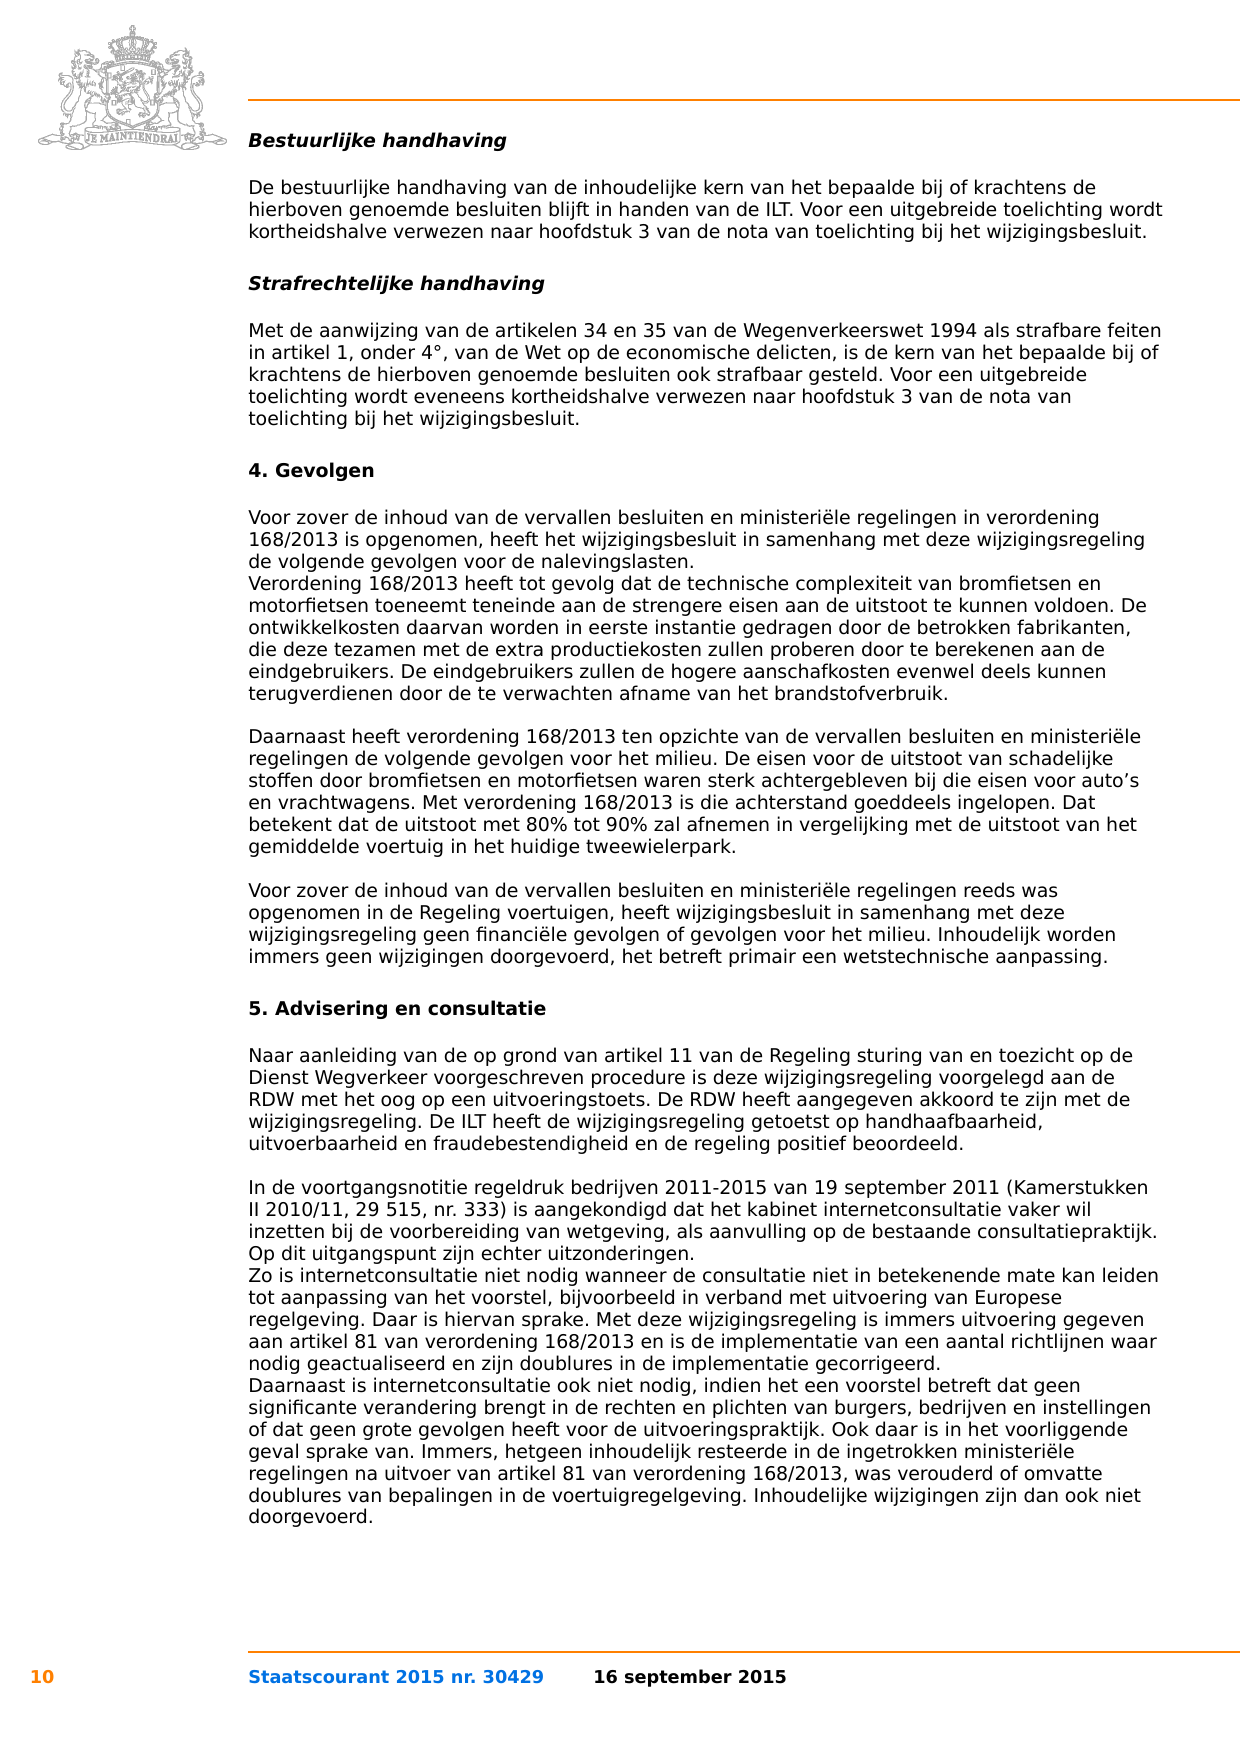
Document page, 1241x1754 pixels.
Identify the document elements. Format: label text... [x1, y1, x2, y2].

subtitle Strafrechtelijke handhaving [248, 273, 1163, 295]
subtitle 4. Gevolgen [248, 460, 1163, 482]
text Daarnaast heeft verordening 168/2013 ten opzichte van de vervallen besluiten en ministeriële regelingen de volgende gevolgen voor het milieu. De eisen voor de uitstoot van schadelijke stoffen door bromfietsen en motorfietsen waren sterk achtergebleven bij die eisen voor auto’s en vrachtwagens. Met verordening 168/2013 is die achterstand goeddeels ingelopen. Dat betekent dat de uitstoot met 80% tot 90% zal afnemen in vergelijking met de uitstoot van het gemiddelde voertuig in het huidige tweewielerpark. [248, 726, 1163, 858]
text Voor zover de inhoud van de vervallen besluiten en ministeriële regelingen reeds was opgenomen in de Regeling voertuigen, heeft wijzigingsbesluit in samenhang met deze wijzigingsregeling geen financiële gevolgen of gevolgen voor het milieu. Inhoudelijk worden immers geen wijzigingen doorgevoerd, het betreft primair een wetstechnische aanpassing. [248, 880, 1163, 968]
subtitle Bestuurlijke handhaving [248, 130, 1163, 152]
text Voor zover de inhoud van de vervallen besluiten en ministeriële regelingen in verordening 168/2013 is opgenomen, heeft het wijzigingsbesluit in samenhang met deze wijzigingsregeling de volgende gevolgen voor de nalevingslasten. [248, 507, 1163, 573]
subtitle 5. Advisering en consultatie [248, 998, 1163, 1020]
text Daarnaast is internetconsultatie ook niet nodig, indien het een voorstel betreft dat geen significante verandering brengt in de rechten en plichten van burgers, bedrijven en instellingen of dat geen grote gevolgen heeft voor de uitvoeringspraktijk. Ook daar is in het voorliggende geval sprake van. Immers, hetgeen inhoudelijk resteerde in de ingetrokken ministeriële regelingen na uitvoer van artikel 81 van verordening 168/2013, was verouderd of omvatte doublures van bepalingen in de voertuigregelgeving. Inhoudelijke wijzigingen zijn dan ook niet doorgevoerd. [248, 1374, 1163, 1528]
picture [38, 25, 227, 150]
text Naar aanleiding van de op grond van artikel 11 van de Regeling sturing van en toezicht op de Dienst Wegverkeer voorgeschreven procedure is deze wijzigingsregeling voorgelegd aan de RDW met het oog op een uitvoeringstoets. De RDW heeft aangegeven akkoord te zijn met de wijzigingsregeling. De ILT heeft de wijzigingsregeling getoetst op handhaafbaarheid, uitvoerbaarheid en fraudebestendigheid en de regeling positief beoordeeld. [248, 1045, 1163, 1155]
text Met de aanwijzing van de artikelen 34 en 35 van de Wegenverkeerswet 1994 als strafbare feiten in artikel 1, onder 4°, van de Wet op de economische delicten, is de kern van het bepaalde bij of krachtens de hierboven genoemde besluiten ook strafbaar gesteld. Voor een uitgebreide toelichting wordt eveneens kortheidshalve verwezen naar hoofdstuk 3 van de nota van toelichting bij het wijzigingsbesluit. [248, 320, 1163, 430]
text In de voortgangsnotitie regeldruk bedrijven 2011-2015 van 19 september 2011 (Kamerstukken II 2010/11, 29 515, nr. 333) is aangekondigd dat het kabinet internetconsultatie vaker wil inzetten bij de voorbereiding van wetgeving, als aanvulling op de bestaande consultatiepraktijk. Op dit uitgangspunt zijn echter uitzonderingen. [248, 1177, 1163, 1265]
text Verordening 168/2013 heeft tot gevolg dat de technische complexiteit van bromfietsen en motorfietsen toeneemt teneinde aan de strengere eisen aan de uitstoot te kunnen voldoen. De ontwikkelkosten daarvan worden in eerste instantie gedragen door de betrokken fabrikanten, die deze tezamen met de extra productiekosten zullen proberen door te berekenen aan de eindgebruikers. De eindgebruikers zullen de hogere aanschafkosten evenwel deels kunnen terugverdienen door de te verwachten afname van het brandstofverbruik. [248, 573, 1163, 704]
text Zo is internetconsultatie niet nodig wanneer de consultatie niet in betekenende mate kan leiden tot aanpassing van het voorstel, bijvoorbeeld in verband met uitvoering van Europese regelgeving. Daar is hiervan sprake. Met deze wijzigingsregeling is immers uitvoering gegeven aan artikel 81 van verordening 168/2013 en is de implementatie van een aantal richtlijnen waar nodig geactualiseerd en zijn doublures in de implementatie gecorrigeerd. [248, 1265, 1163, 1374]
text De bestuurlijke handhaving van de inhoudelijke kern van het bepaalde bij of krachtens de hierboven genoemde besluiten blijft in handen van de ILT. Voor een uitgebreide toelichting wordt kortheidshalve verwezen naar hoofdstuk 3 van de nota van toelichting bij het wijzigingsbesluit. [248, 177, 1163, 243]
